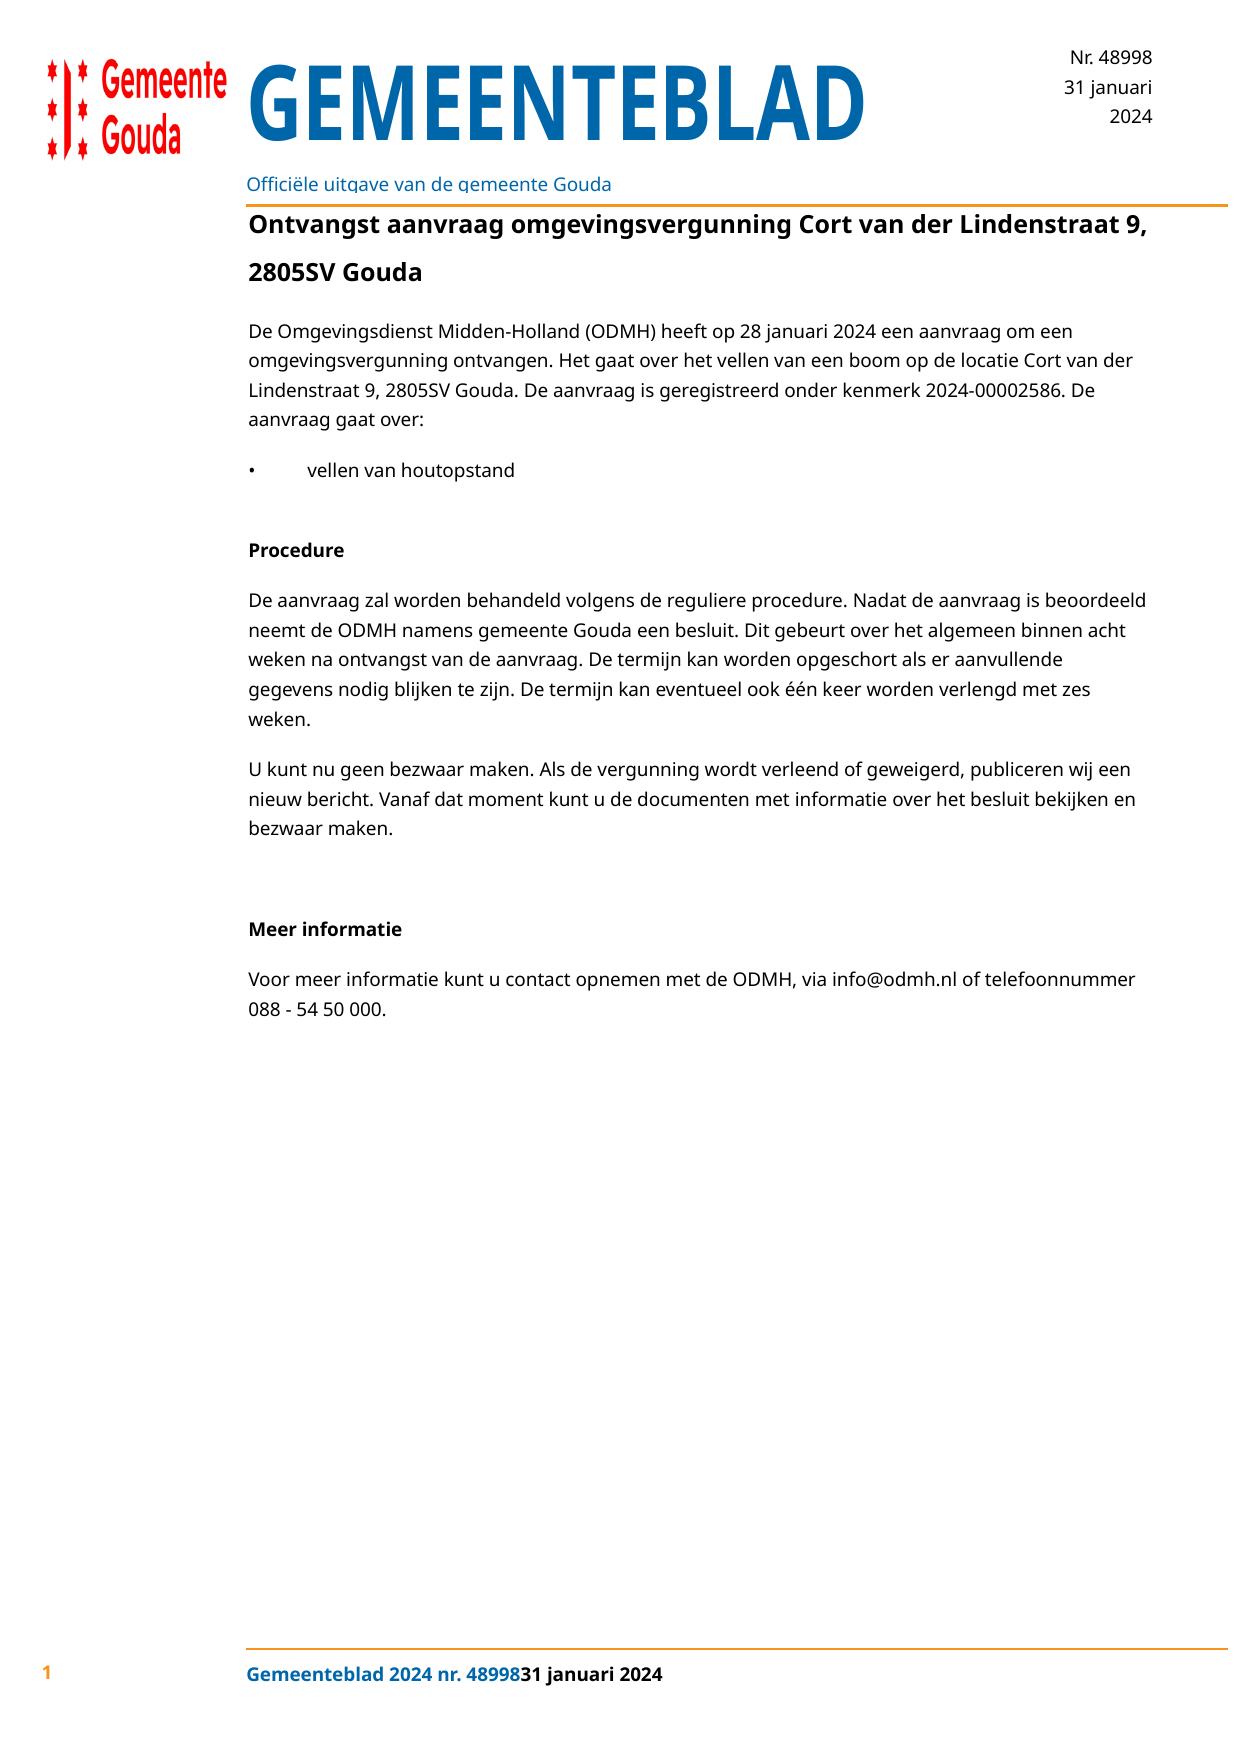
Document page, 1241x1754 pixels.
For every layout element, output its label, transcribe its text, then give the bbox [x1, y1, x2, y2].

list vellen van houtopstand [248, 457, 1152, 483]
text De aanvraag zal worden behandeld volgens de reguliere procedure. Nadat de aanvraag is beoordeeld neemt de ODMH namens gemeente Gouda een besluit. Dit gebeurt over het algemeen binnen acht weken na ontvangst van de aanvraag. De termijn kan worden opgeschort als er aanvullende gegevens nodig blijken te zijn. De termijn kan eventueel ook één keer worden verlengd met zes weken. [248, 587, 1152, 732]
text De Omgevingsdienst Midden-Holland (ODMH) heeft op 28 januari 2024 een aanvraag om een omgevingsvergunning ontvangen. Het gaat over het vellen van een boom op de locatie Cort van der Lindenstraat 9, 2805SV Gouda. De aanvraag is geregistreerd onder kenmerk 2024-00002586. De aanvraag gaat over: [248, 318, 1152, 432]
text Voor meer informatie kunt u contact opnemen met de ODMH, via info@odmh.nl of telefoonnummer 088 - 54 50 000. [248, 967, 1152, 1022]
text Ontvangst aanvraag omgevingsvergunning Cort van der Lindenstraat 9, 2805SV Gouda [248, 207, 1152, 288]
text Procedure [248, 537, 1152, 563]
text U kunt nu geen bezwaar maken. Als de vergunning wordt verleend of geweigerd, publiceren wij een nieuw bericht. Vanaf dat moment kunt u de documenten met informatie over het besluit bekijken en bezwaar maken. [248, 756, 1152, 841]
picture [41, 47, 231, 172]
text Meer informatie [248, 916, 1152, 942]
